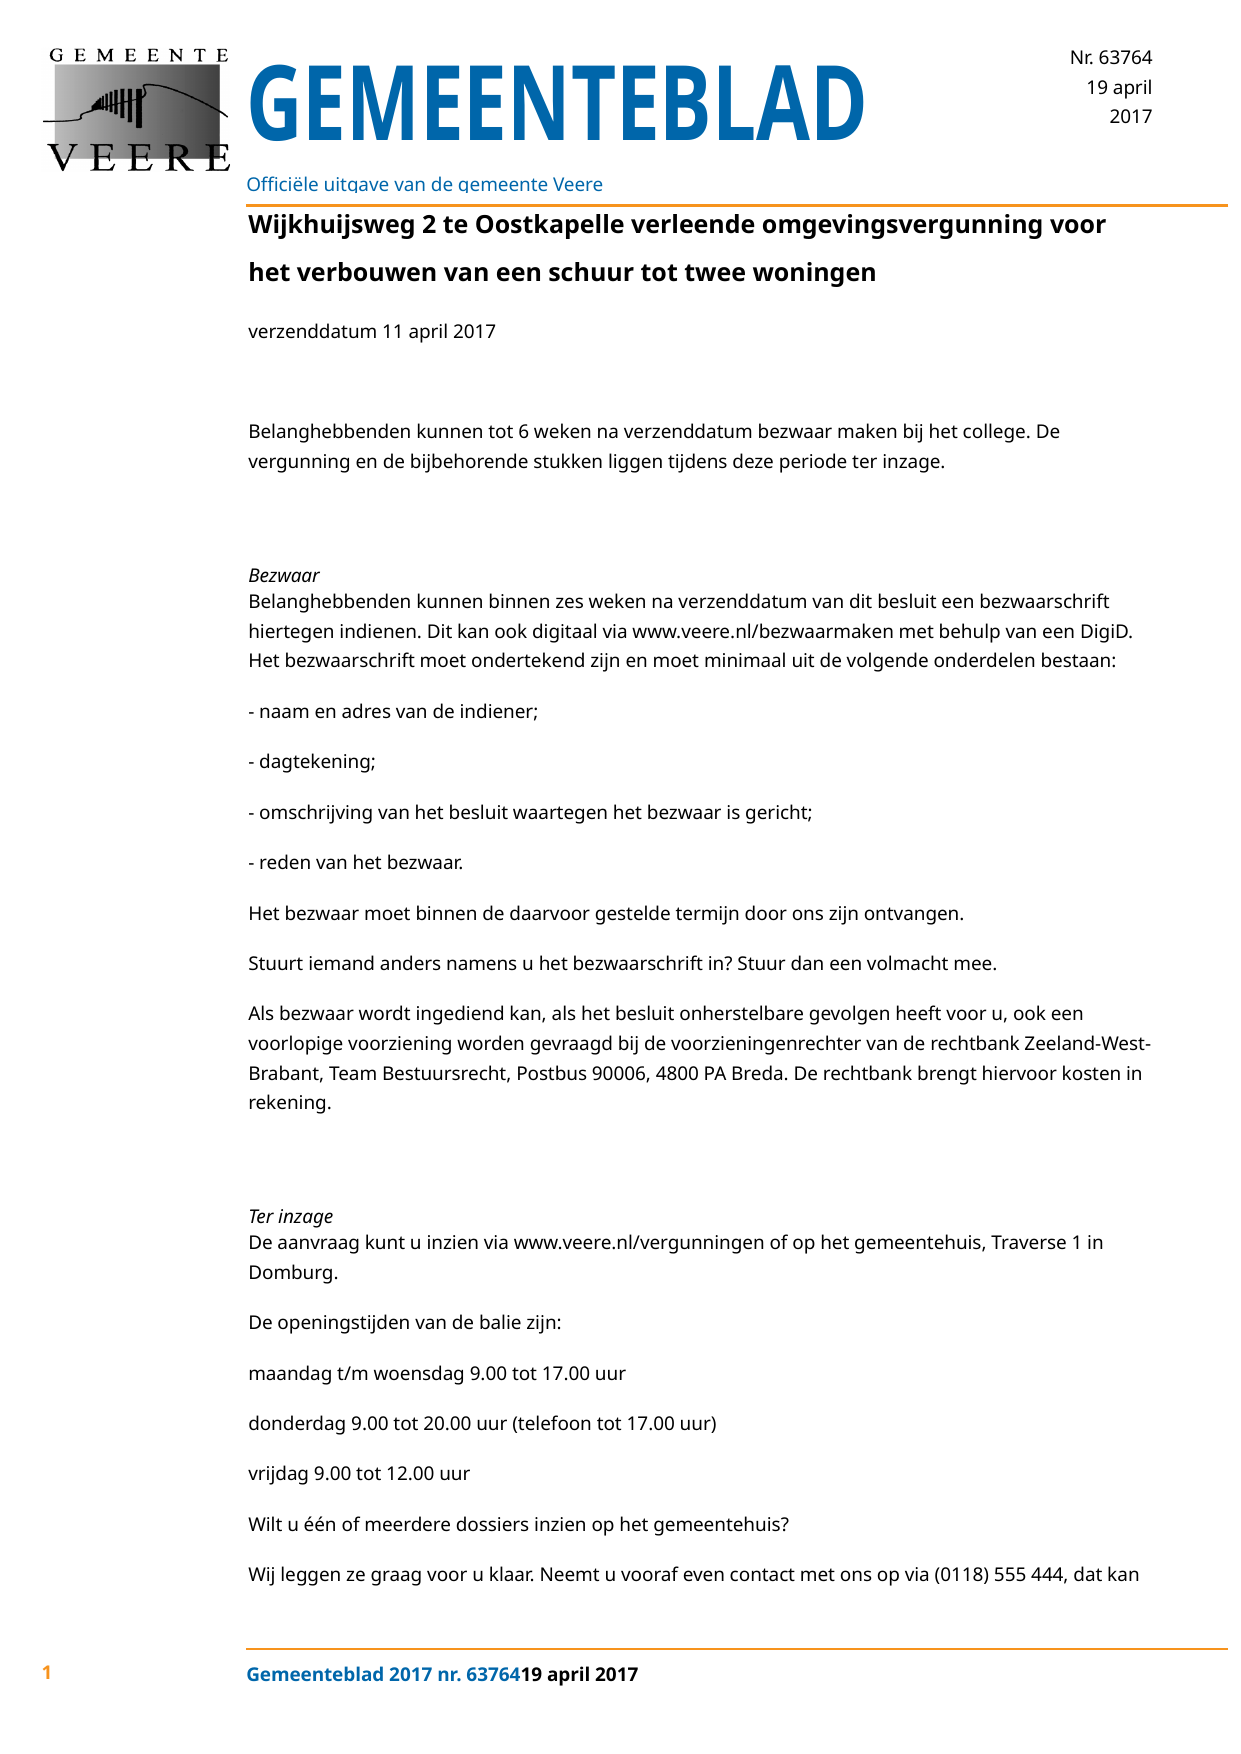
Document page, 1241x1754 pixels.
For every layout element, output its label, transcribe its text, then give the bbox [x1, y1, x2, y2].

text - dagtekening; [248, 748, 1152, 774]
text donderdag 9.00 tot 20.00 uur (telefoon tot 17.00 uur) [248, 1410, 1152, 1436]
text Belanghebbenden kunnen tot 6 weken na verzenddatum bezwaar maken bij het college. De vergunning en de bijbehorende stukken liggen tijdens deze periode ter inzage. [248, 419, 1152, 474]
text Belanghebbenden kunnen binnen zes weken na verzenddatum van dit besluit een bezwaarschrift hiertegen indienen. Dit kan ook digitaal via www.veere.nl/bezwaarmaken met behulp van een DigiD. Het bezwaarschrift moet ondertekend zijn en moet minimaal uit de volgende onderdelen bestaan: [248, 588, 1152, 673]
text Ter inzage [248, 1204, 1152, 1229]
text Bezwaar [248, 563, 1152, 588]
text vrijdag 9.00 tot 12.00 uur [248, 1461, 1152, 1486]
text verzenddatum 11 april 2017 [248, 318, 1152, 344]
text - reden van het bezwaar. [248, 849, 1152, 875]
text De aanvraag kunt u inzien via www.veere.nl/vergunningen of op het gemeentehuis, Traverse 1 in Domburg. [248, 1229, 1152, 1285]
text Het bezwaar moet binnen de daarvoor gestelde termijn door ons zijn ontvangen. [248, 900, 1152, 925]
text Stuurt iemand anders namens u het bezwaarschrift in? Stuur dan een volmacht mee. [248, 950, 1152, 976]
text - omschrijving van het besluit waartegen het bezwaar is gericht; [248, 799, 1152, 824]
text - naam en adres van de indiener; [248, 698, 1152, 724]
text Wilt u één of meerdere dossiers inzien op het gemeentehuis? [248, 1511, 1152, 1537]
picture [41, 47, 231, 172]
text maandag t/m woensdag 9.00 tot 17.00 uur [248, 1360, 1152, 1386]
text Wij leggen ze graag voor u klaar. Neemt u vooraf even contact met ons op via (0118) 555 444, dat kan [248, 1561, 1152, 1587]
text Wijkhuijsweg 2 te Oostkapelle verleende omgevingsvergunning voor het verbouwen van een schuur tot twee woningen [248, 207, 1152, 288]
text Als bezwaar wordt ingediend kan, als het besluit onherstelbare gevolgen heeft voor u, ook een voorlopige voorziening worden gevraagd bij de voorzieningenrechter van de rechtbank Zeeland-West-Brabant, Team Bestuursrecht, Postbus 90006, 4800 PA Breda. De rechtbank brengt hiervoor kosten in rekening. [248, 1001, 1152, 1115]
text De openingstijden van de balie zijn: [248, 1309, 1152, 1335]
